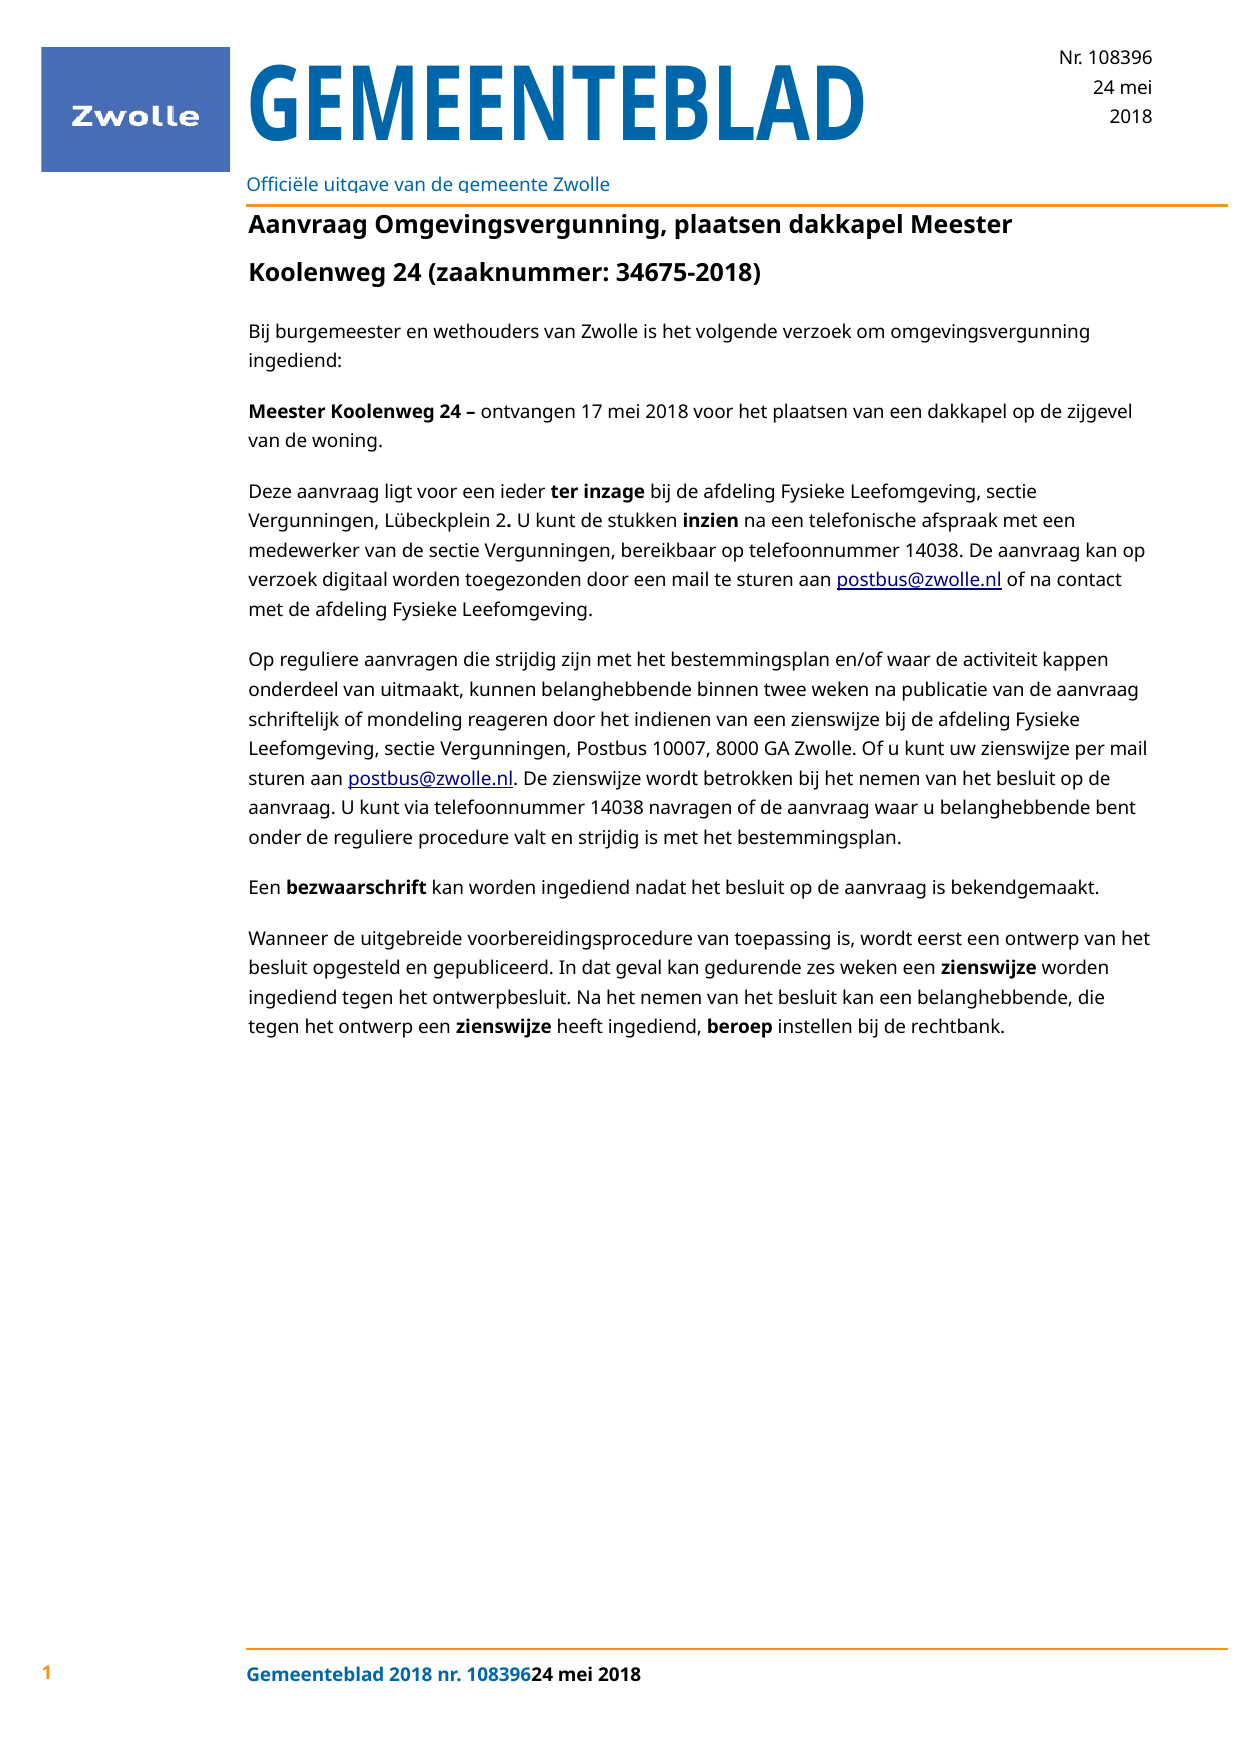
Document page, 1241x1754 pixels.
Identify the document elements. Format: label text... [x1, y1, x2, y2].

text Een bezwaarschrift kan worden ingediend nadat het besluit op de aanvraag is bekendgemaakt. [248, 874, 1152, 900]
text Bij burgemeester en wethouders van Zwolle is het volgende verzoek om omgevingsvergunning ingediend: [248, 318, 1152, 373]
text Wanneer de uitgebreide voorbereidingsprocedure van toepassing is, wordt eerst een ontwerp van het besluit opgesteld en gepubliceerd. In dat geval kan gedurende zes weken een zienswijze worden ingediend tegen het ontwerpbesluit. Na het nemen van het besluit kan een belanghebbende, die tegen het ontwerp een zienswijze heeft ingediend, beroep instellen bij de rechtbank. [248, 925, 1152, 1039]
text Op reguliere aanvragen die strijdig zijn met het bestemmingsplan en/of waar de activiteit kappen onderdeel van uitmaakt, kunnen belanghebbende binnen twee weken na publicatie van de aanvraag schriftelijk of mondeling reageren door het indienen van een zienswijze bij de afdeling Fysieke Leefomgeving, sectie Vergunningen, Postbus 10007, 8000 GA Zwolle. Of u kunt uw zienswijze per mail sturen aan postbus@zwolle.nl. De zienswijze wordt betrokken bij het nemen van het besluit op de aanvraag. U kunt via telefoonnummer 14038 navragen of de aanvraag waar u belanghebbende bent onder de reguliere procedure valt en strijdig is met het bestemmingsplan. [248, 647, 1152, 850]
picture [41, 47, 231, 172]
text Aanvraag Omgevingsvergunning, plaatsen dakkapel Meester Koolenweg 24 (zaaknummer: 34675-2018) [248, 207, 1152, 288]
text Meester Koolenweg 24 – ontvangen 17 mei 2018 voor het plaatsen van een dakkapel op de zijgevel van de woning. [248, 398, 1152, 453]
text Deze aanvraag ligt voor een ieder ter inzage bij de afdeling Fysieke Leefomgeving, sectie Vergunningen, Lübeckplein 2. U kunt de stukken inzien na een telefonische afspraak met een medewerker van de sectie Vergunningen, bereikbaar op telefoonnummer 14038. De aanvraag kan op verzoek digitaal worden toegezonden door een mail te sturen aan postbus@zwolle.nl of na contact met de afdeling Fysieke Leefomgeving. [248, 478, 1152, 622]
